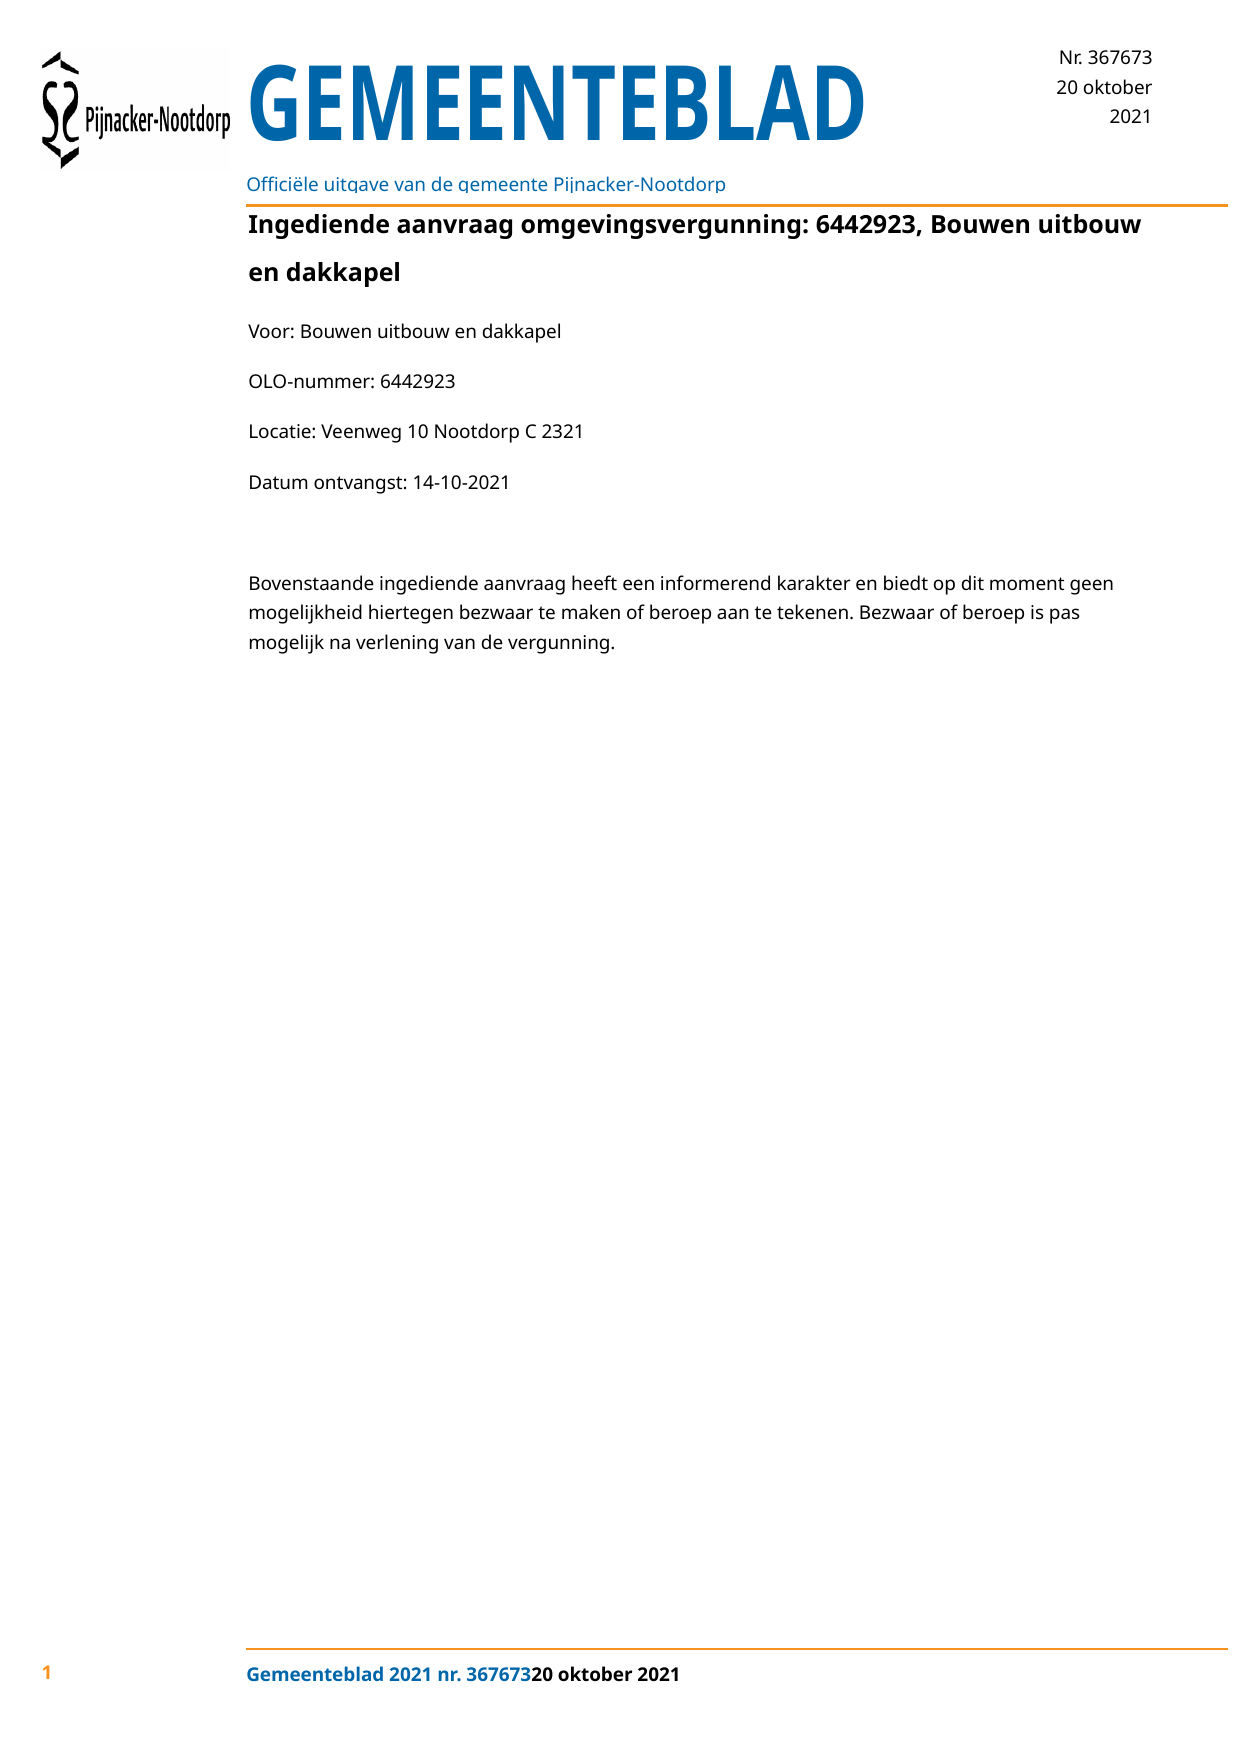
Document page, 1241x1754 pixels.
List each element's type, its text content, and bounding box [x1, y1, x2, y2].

text Bovenstaande ingediende aanvraag heeft een informerend karakter en biedt op dit moment geen mogelijkheid hiertegen bezwaar te maken of beroep aan te tekenen. Bezwaar of beroep is pas mogelijk na verlening van de vergunning. [248, 570, 1152, 655]
text OLO-nummer: 6442923 [248, 368, 1152, 394]
picture [41, 47, 231, 172]
text Locatie: Veenweg 10 Nootdorp C 2321 [248, 419, 1152, 444]
text Datum ontvangst: 14-10-2021 [248, 469, 1152, 495]
text Voor: Bouwen uitbouw en dakkapel [248, 318, 1152, 344]
text Ingediende aanvraag omgevingsvergunning: 6442923, Bouwen uitbouw en dakkapel [248, 207, 1152, 288]
